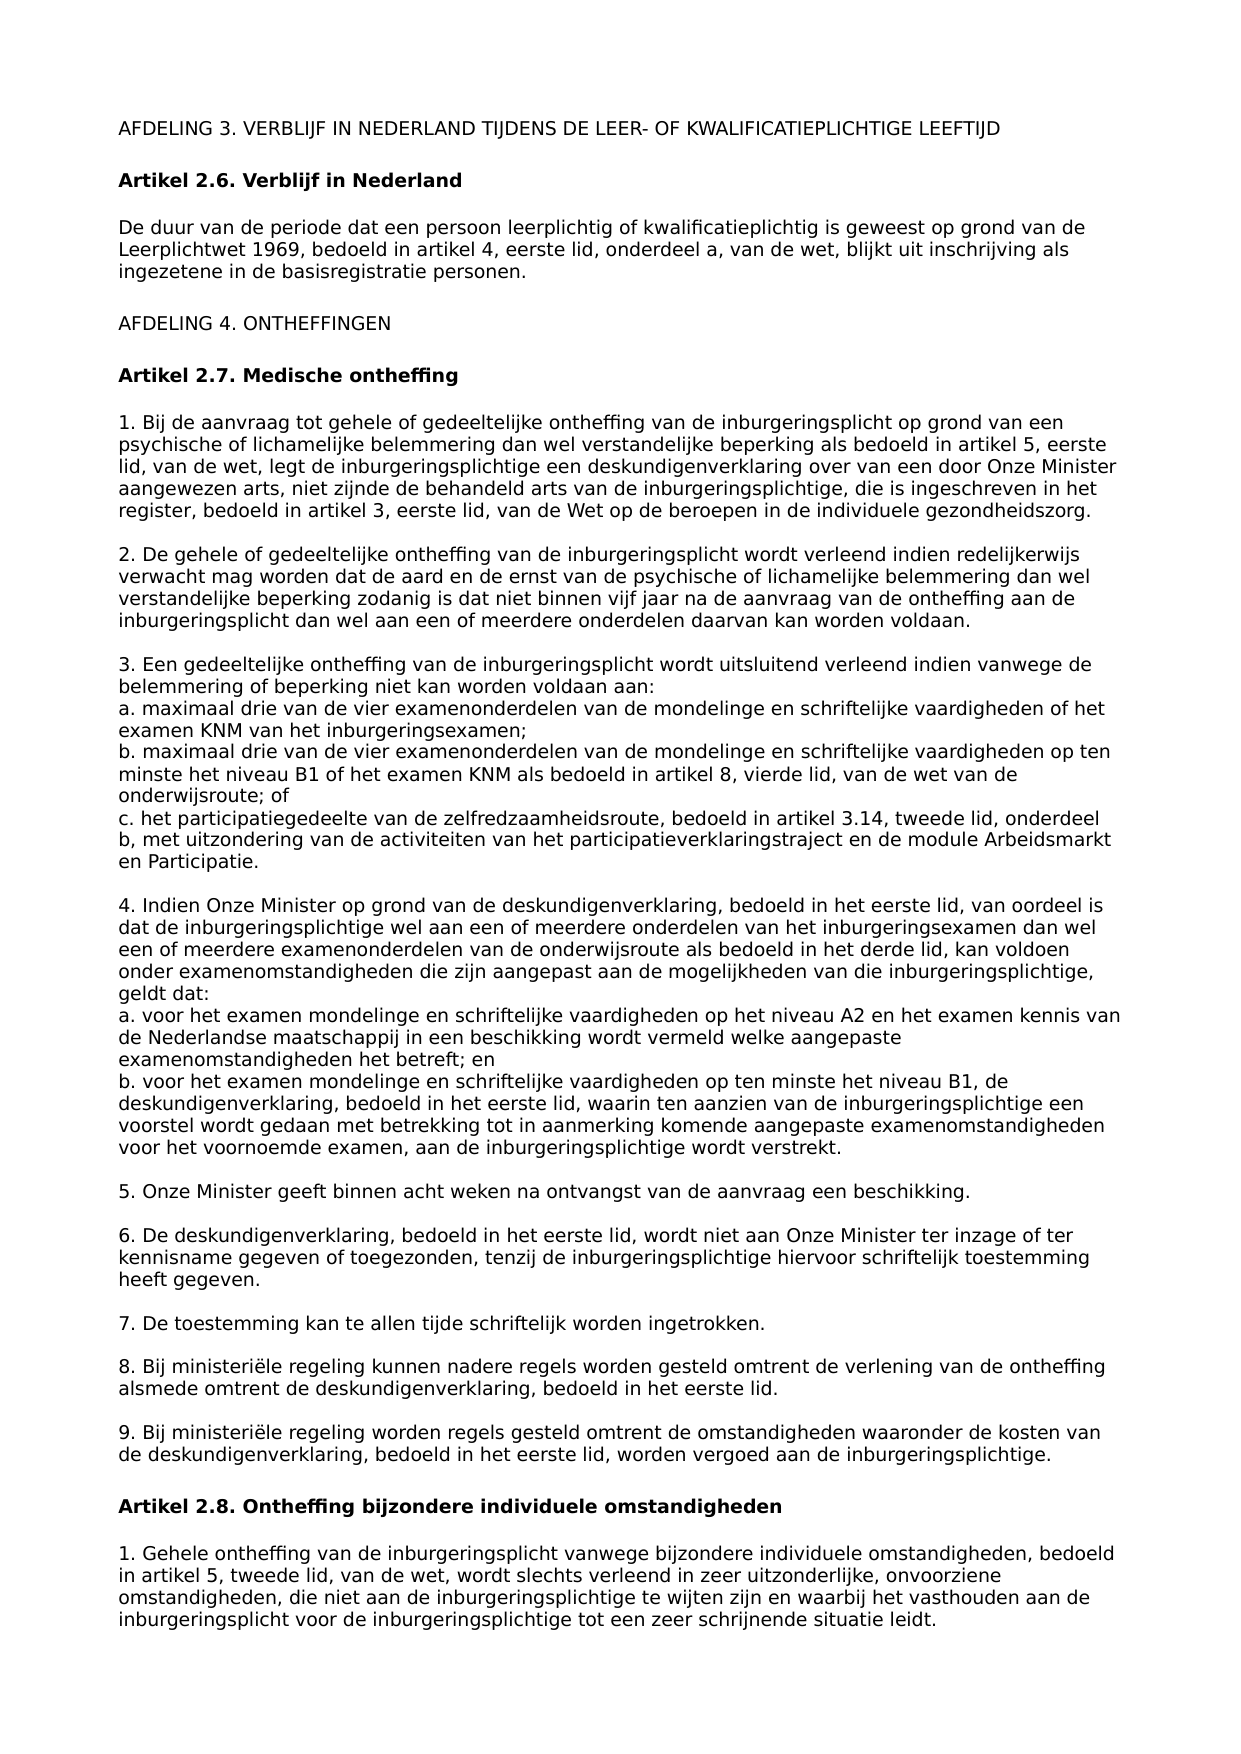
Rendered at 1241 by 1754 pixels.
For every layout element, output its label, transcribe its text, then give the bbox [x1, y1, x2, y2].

text a. maximaal drie van de vier examenonderdelen van de mondelinge en schriftelijke vaardigheden of het examen KNM van het inburgeringsexamen; [118, 697, 1122, 741]
subtitle Artikel 2.7. Medische ontheffing [118, 365, 1122, 387]
text 7. De toestemming kan te allen tijde schriftelijk worden ingetrokken. [118, 1312, 1122, 1334]
subtitle Artikel 2.8. Ontheffing bijzondere individuele omstandigheden [118, 1496, 1122, 1518]
text 1. Bij de aanvraag tot gehele of gedeeltelijke ontheffing van de inburgeringsplicht op grond van een psychische of lichamelijke belemmering dan wel verstandelijke beperking als bedoeld in artikel 5, eerste lid, van de wet, legt de inburgeringsplichtige een deskundigenverklaring over van een door Onze Minister aangewezen arts, niet zijnde de behandeld arts van de inburgeringsplichtige, die is ingeschreven in het register, bedoeld in artikel 3, eerste lid, van de Wet op de beroepen in de individuele gezondheidszorg. [118, 412, 1122, 522]
text 8. Bij ministeriële regeling kunnen nadere regels worden gesteld omtrent de verlening van de ontheffing alsmede omtrent de deskundigenverklaring, bedoeld in het eerste lid. [118, 1356, 1122, 1400]
subtitle AFDELING 4. ONTHEFFINGEN [118, 313, 1122, 335]
text c. het participatiegedeelte van de zelfredzaamheidsroute, bedoeld in artikel 3.14, tweede lid, onderdeel b, met uitzondering van de activiteiten van het participatieverklaringstraject en de module Arbeidsmarkt en Participatie. [118, 807, 1122, 873]
subtitle AFDELING 3. VERBLIJF IN NEDERLAND TIJDENS DE LEER- OF KWALIFICATIEPLICHTIGE LEEFTIJD [118, 118, 1122, 140]
text 1. Gehele ontheffing van de inburgeringsplicht vanwege bijzondere individuele omstandigheden, bedoeld in artikel 5, tweede lid, van de wet, wordt slechts verleend in zeer uitzonderlijke, onvoorziene omstandigheden, die niet aan de inburgeringsplichtige te wijten zijn en waarbij het vasthouden aan de inburgeringsplicht voor de inburgeringsplichtige tot een zeer schrijnende situatie leidt. [118, 1543, 1122, 1631]
text a. voor het examen mondelinge en schriftelijke vaardigheden op het niveau A2 en het examen kennis van de Nederlandse maatschappij in een beschikking wordt vermeld welke aangepaste examenomstandigheden het betreft; en [118, 1005, 1122, 1071]
subtitle Artikel 2.6. Verblijf in Nederland [118, 170, 1122, 192]
text 4. Indien Onze Minister op grond van de deskundigenverklaring, bedoeld in het eerste lid, van oordeel is dat de inburgeringsplichtige wel aan een of meerdere onderdelen van het inburgeringsexamen dan wel een of meerdere examenonderdelen van de onderwijsroute als bedoeld in het derde lid, kan voldoen onder examenomstandigheden die zijn aangepast aan de mogelijkheden van die inburgeringsplichtige, geldt dat: [118, 895, 1122, 1005]
text 9. Bij ministeriële regeling worden regels gesteld omtrent de omstandigheden waaronder de kosten van de deskundigenverklaring, bedoeld in het eerste lid, worden vergoed aan de inburgeringsplichtige. [118, 1422, 1122, 1466]
text 3. Een gedeeltelijke ontheffing van de inburgeringsplicht wordt uitsluitend verleend indien vanwege de belemmering of beperking niet kan worden voldaan aan: [118, 653, 1122, 697]
text 6. De deskundigenverklaring, bedoeld in het eerste lid, wordt niet aan Onze Minister ter inzage of ter kennisname gegeven of toegezonden, tenzij de inburgeringsplichtige hiervoor schriftelijk toestemming heeft gegeven. [118, 1225, 1122, 1291]
text 2. De gehele of gedeeltelijke ontheffing van de inburgeringsplicht wordt verleend indien redelijkerwijs verwacht mag worden dat de aard en de ernst van de psychische of lichamelijke belemmering dan wel verstandelijke beperking zodanig is dat niet binnen vijf jaar na de aanvraag van de ontheffing aan de inburgeringsplicht dan wel aan een of meerdere onderdelen daarvan kan worden voldaan. [118, 544, 1122, 632]
text De duur van de periode dat een persoon leerplichtig of kwalificatieplichtig is geweest op grond van de Leerplichtwet 1969, bedoeld in artikel 4, eerste lid, onderdeel a, van de wet, blijkt uit inschrijving als ingezetene in de basisregistratie personen. [118, 217, 1122, 283]
text 5. Onze Minister geeft binnen acht weken na ontvangst van de aanvraag een beschikking. [118, 1181, 1122, 1203]
text b. voor het examen mondelinge en schriftelijke vaardigheden op ten minste het niveau B1, de deskundigenverklaring, bedoeld in het eerste lid, waarin ten aanzien van de inburgeringsplichtige een voorstel wordt gedaan met betrekking tot in aanmerking komende aangepaste examenomstandigheden voor het voornoemde examen, aan de inburgeringsplichtige wordt verstrekt. [118, 1071, 1122, 1159]
text b. maximaal drie van de vier examenonderdelen van de mondelinge en schriftelijke vaardigheden op ten minste het niveau B1 of het examen KNM als bedoeld in artikel 8, vierde lid, van de wet van de onderwijsroute; of [118, 741, 1122, 807]
